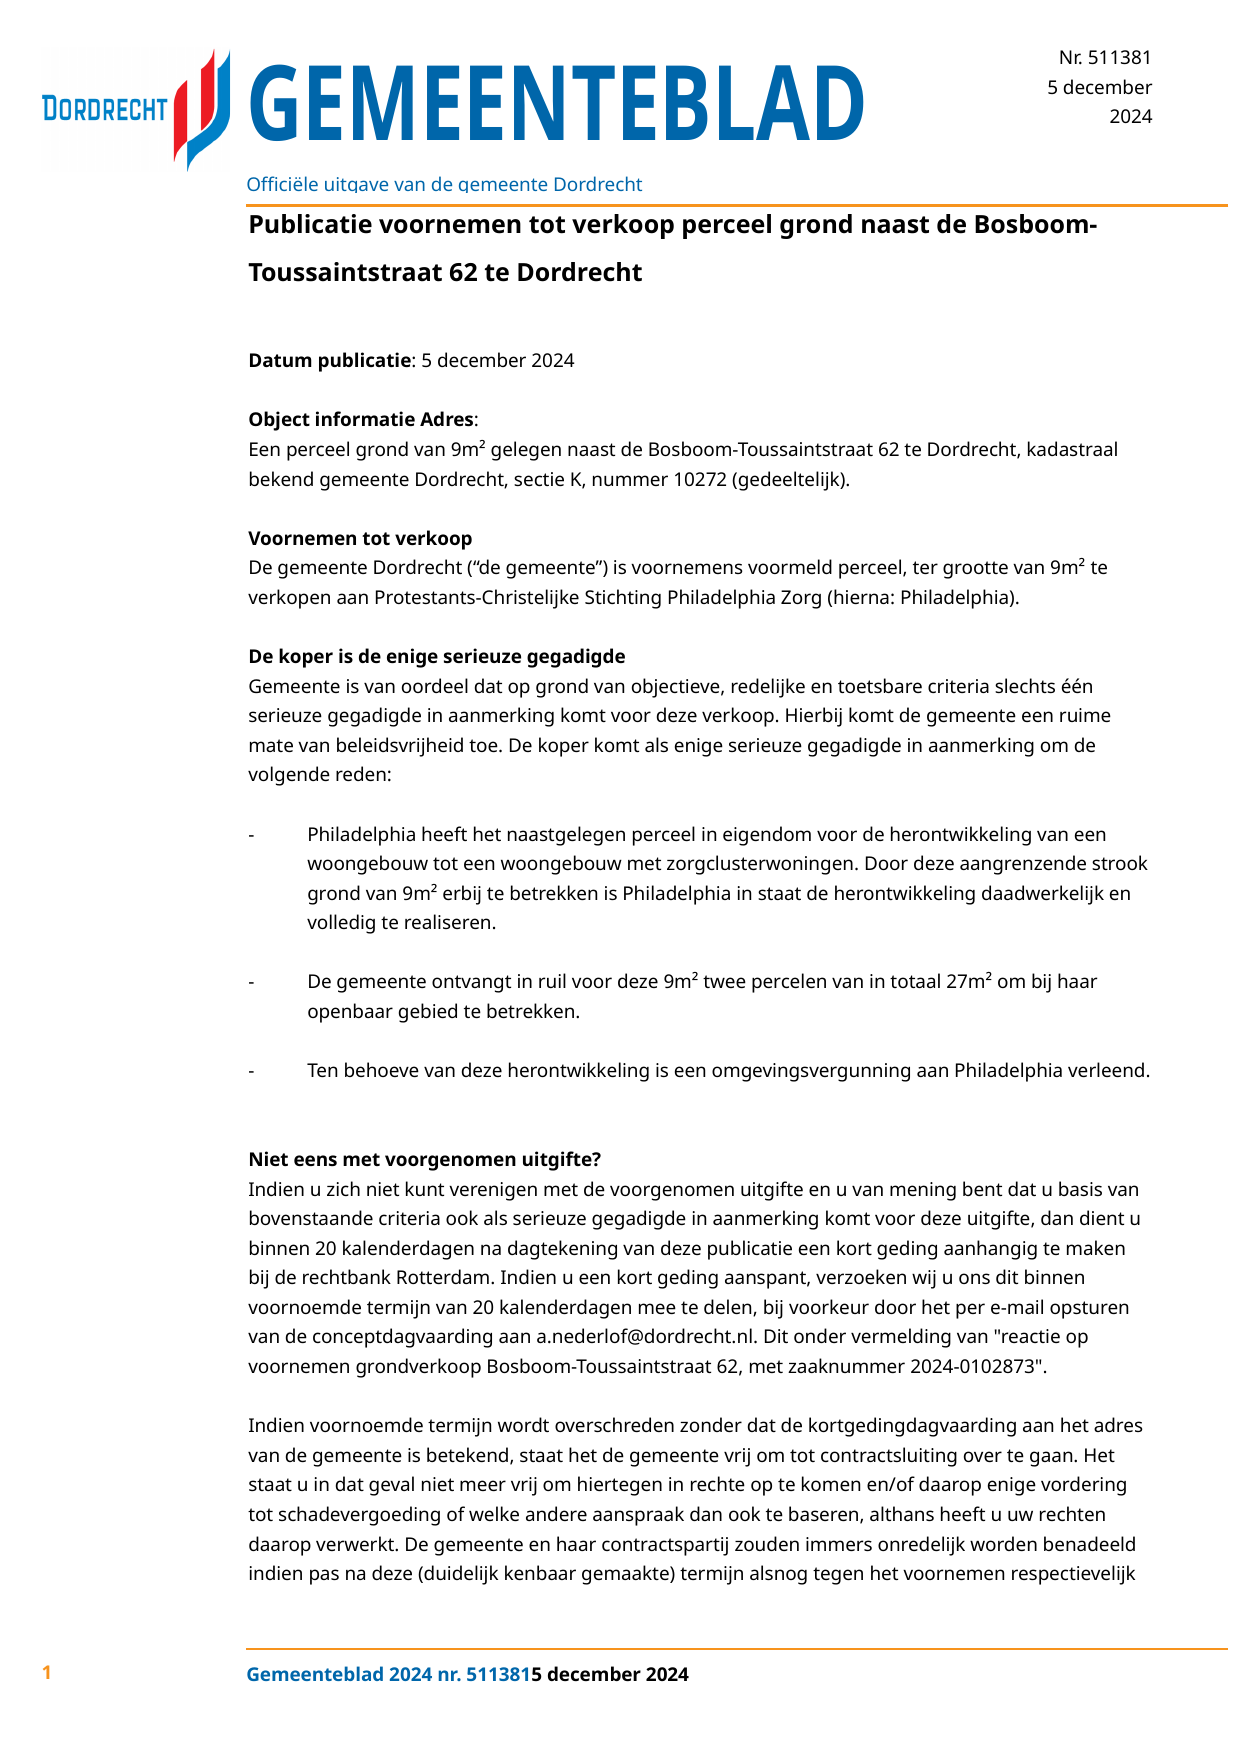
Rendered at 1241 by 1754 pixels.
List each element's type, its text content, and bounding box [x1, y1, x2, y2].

picture [41, 47, 231, 172]
text Publicatie voornemen tot verkoop perceel grond naast de Bosboom-Toussaintstraat 62 te Dordrecht [248, 207, 1152, 288]
text Indien u zich niet kunt verenigen met de voorgenomen uitgifte en u van mening bent dat u basis van bovenstaande criteria ook als serieuze gegadigde in aanmerking komt voor deze uitgifte, dan dient u binnen 20 kalenderdagen na dagtekening van deze publicatie een kort geding aanhangig te maken bij de rechtbank Rotterdam. Indien u een kort geding aanspant, verzoeken wij u ons dit binnen voornoemde termijn van 20 kalenderdagen mee te delen, bij voorkeur door het per e-mail opsturen van de conceptdagvaarding aan a.nederlof@dordrecht.nl. Dit onder vermelding van "reactie op voornemen grondverkoop Bosboom-Toussaintstraat 62, met zaaknummer 2024-0102873". [248, 1176, 1152, 1379]
text Gemeente is van oordeel dat op grond van objectieve, redelijke en toetsbare criteria slechts één serieuze gegadigde in aanmerking komt voor deze verkoop. Hierbij komt de gemeente een ruime mate van beleidsvrijheid toe. De koper komt als enige serieuze gegadigde in aanmerking om de volgende reden: [248, 673, 1152, 787]
text De koper is de enige serieuze gegadigde [248, 643, 1152, 669]
text Datum publicatie: 5 december 2024 [248, 347, 1152, 373]
text De gemeente Dordrecht (“de gemeente”) is voornemens voormeld perceel, ter grootte van 9m² te verkopen aan Protestants-Christelijke Stichting Philadelphia Zorg (hierna: Philadelphia). [248, 554, 1152, 610]
text Object informatie Adres: [248, 407, 1152, 432]
list De gemeente ontvangt in ruil voor deze 9m² twee percelen van in totaal 27m² om bij haar openbaar gebied te betrekken. [248, 969, 1152, 1024]
list Ten behoeve van deze herontwikkeling is een omgevingsvergunning aan Philadelphia verleend. [248, 1057, 1152, 1083]
text Niet eens met voorgenomen uitgifte? [248, 1146, 1152, 1172]
text Voornemen tot verkoop [248, 525, 1152, 551]
list Philadelphia heeft het naastgelegen perceel in eigendom voor de herontwikkeling van een woongebouw tot een woongebouw met zorgclusterwoningen. Door deze aangrenzende strook grond van 9m² erbij te betrekken is Philadelphia in staat de herontwikkeling daadwerkelijk en volledig te realiseren. [248, 821, 1152, 935]
text Indien voornoemde termijn wordt overschreden zonder dat de kortgedingdagvaarding aan het adres van de gemeente is betekend, staat het de gemeente vrij om tot contractsluiting over te gaan. Het staat u in dat geval niet meer vrij om hiertegen in rechte op te komen en/of daarop enige vordering tot schadevergoeding of welke andere aanspraak dan ook te baseren, althans heeft u uw rechten daarop verwerkt. De gemeente en haar contractspartij zouden immers onredelijk worden benadeeld indien pas na deze (duidelijk kenbaar gemaakte) termijn alsnog tegen het voornemen respectievelijk [248, 1412, 1152, 1586]
text Een perceel grond van 9m² gelegen naast de Bosboom-Toussaintstraat 62 te Dordrecht, kadastraal bekend gemeente Dordrecht, sectie K, nummer 10272 (gedeeltelijk). [248, 436, 1152, 492]
